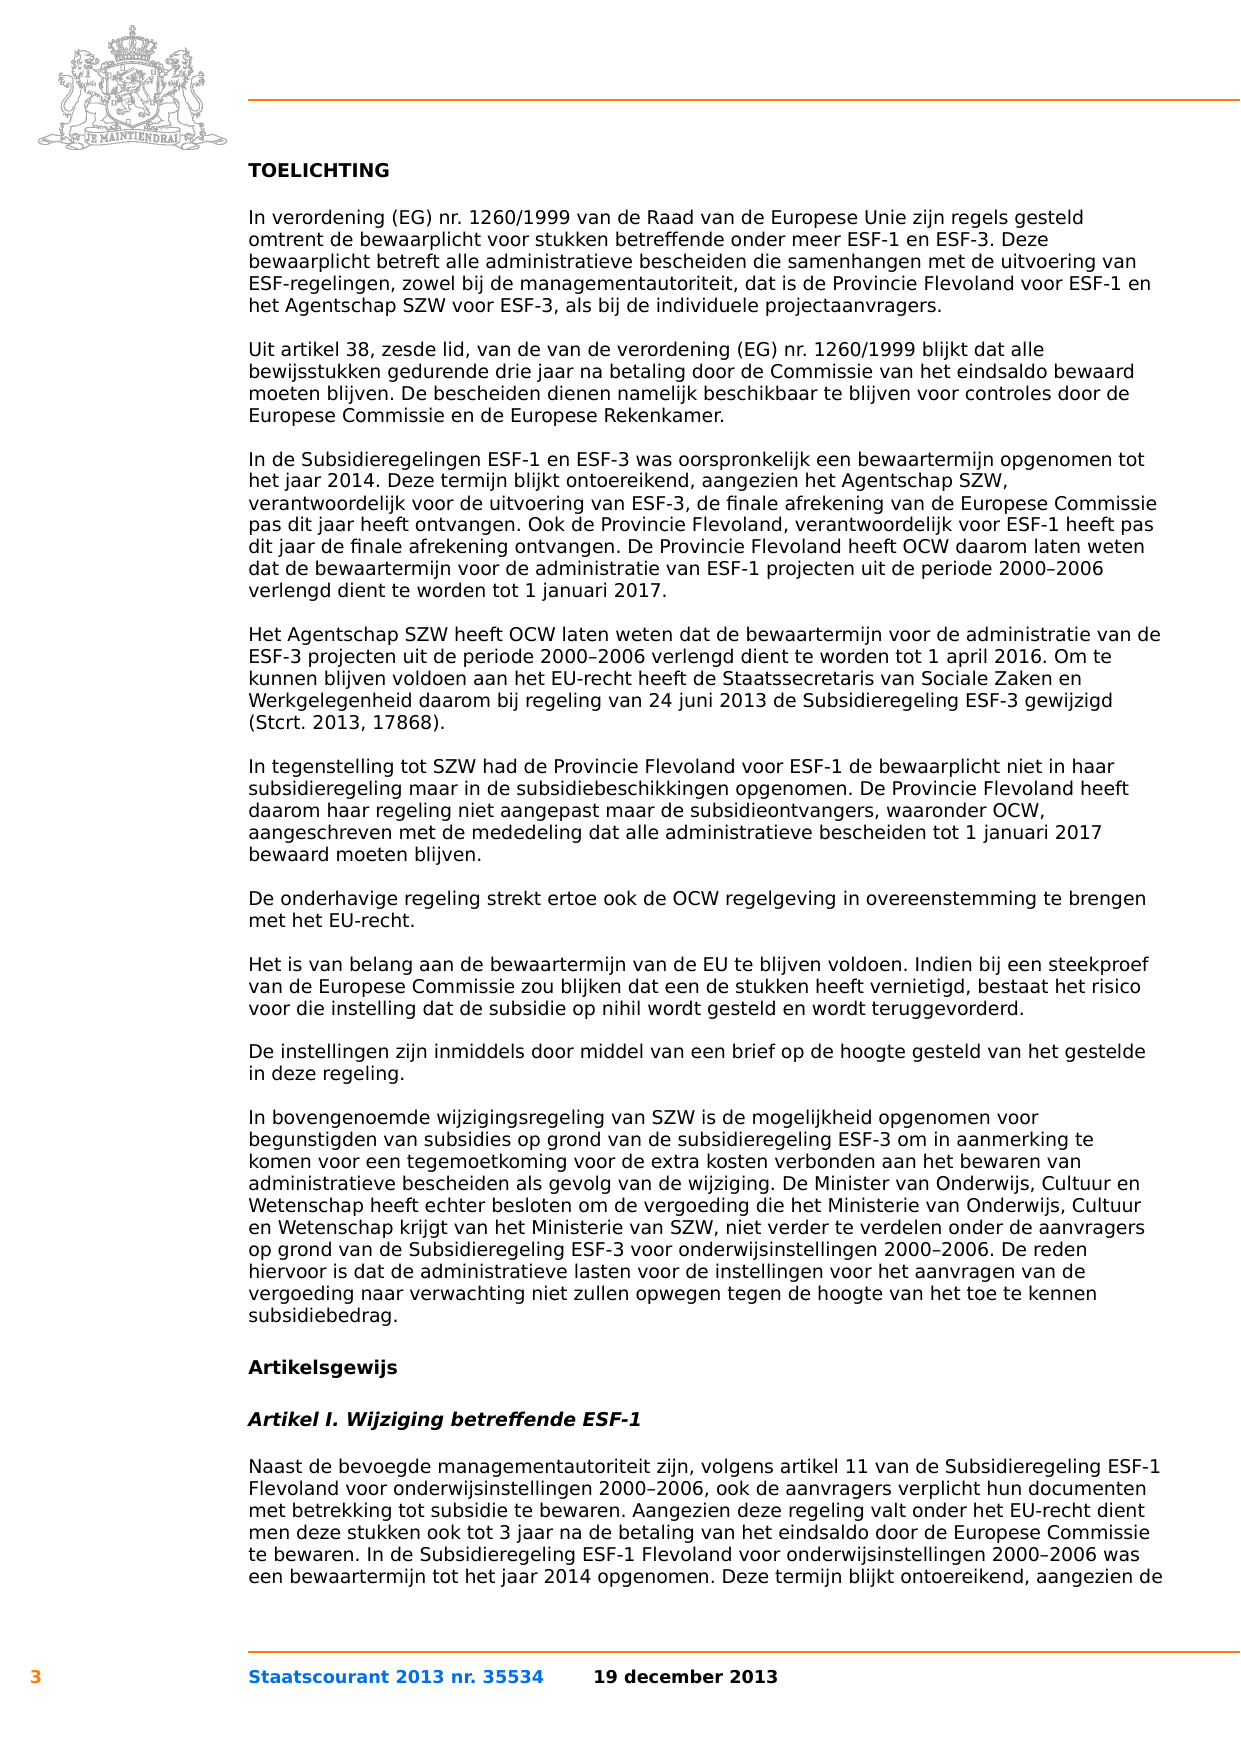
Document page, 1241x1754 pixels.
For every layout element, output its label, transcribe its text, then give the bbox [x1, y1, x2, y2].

text In bovengenoemde wijzigingsregeling van SZW is de mogelijkheid opgenomen voor begunstigden van subsidies op grond van de subsidieregeling ESF-3 om in aanmerking te komen voor een tegemoetkoming voor de extra kosten verbonden aan het bewaren van administratieve bescheiden als gevolg van de wijziging. De Minister van Onderwijs, Cultuur en Wetenschap heeft echter besloten om de vergoeding die het Ministerie van Onderwijs, Cultuur en Wetenschap krijgt van het Ministerie van SZW, niet verder te verdelen onder de aanvragers op grond van de Subsidieregeling ESF-3 voor onderwijsinstellingen 2000–2006. De reden hiervoor is dat de administratieve lasten voor de instellingen voor het aanvragen van de vergoeding naar verwachting niet zullen opwegen tegen de hoogte van het toe te kennen subsidiebedrag. [248, 1107, 1163, 1327]
text In tegenstelling tot SZW had de Provincie Flevoland voor ESF-1 de bewaarplicht niet in haar subsidieregeling maar in de subsidiebeschikkingen opgenomen. De Provincie Flevoland heeft daarom haar regeling niet aangepast maar de subsidieontvangers, waaronder OCW, aangeschreven met de mededeling dat alle administratieve bescheiden tot 1 januari 2017 bewaard moeten blijven. [248, 756, 1163, 866]
text In de Subsidieregelingen ESF-1 en ESF-3 was oorspronkelijk een bewaartermijn opgenomen tot het jaar 2014. Deze termijn blijkt ontoereikend, aangezien het Agentschap SZW, verantwoordelijk voor de uitvoering van ESF-3, de finale afrekening van de Europese Commissie pas dit jaar heeft ontvangen. Ook de Provincie Flevoland, verantwoordelijk voor ESF-1 heeft pas dit jaar de finale afrekening ontvangen. De Provincie Flevoland heeft OCW daarom laten weten dat de bewaartermijn voor de administratie van ESF-1 projecten uit de periode 2000–2006 verlengd dient te worden tot 1 januari 2017. [248, 448, 1163, 602]
text Uit artikel 38, zesde lid, van de van de verordening (EG) nr. 1260/1999 blijkt dat alle bewijsstukken gedurende drie jaar na betaling door de Commissie van het eindsaldo bewaard moeten blijven. De bescheiden dienen namelijk beschikbaar te blijven voor controles door de Europese Commissie en de Europese Rekenkamer. [248, 339, 1163, 427]
text Het is van belang aan de bewaartermijn van de EU te blijven voldoen. Indien bij een steekproef van de Europese Commissie zou blijken dat een de stukken heeft vernietigd, bestaat het risico voor die instelling dat de subsidie op nihil wordt gesteld en wordt teruggevorderd. [248, 953, 1163, 1019]
text Het Agentschap SZW heeft OCW laten weten dat de bewaartermijn voor de administratie van de ESF-3 projecten uit de periode 2000–2006 verlengd dient te worden tot 1 april 2016. Om te kunnen blijven voldoen aan het EU-recht heeft de Staatssecretaris van Sociale Zaken en Werkgelegenheid daarom bij regeling van 24 juni 2013 de Subsidieregeling ESF-3 gewijzigd (Stcrt. 2013, 17868). [248, 624, 1163, 734]
picture [38, 25, 227, 150]
text De onderhavige regeling strekt ertoe ook de OCW regelgeving in overeenstemming te brengen met het EU-recht. [248, 888, 1163, 932]
subtitle Artikel I. Wijziging betreffende ESF-1 [248, 1409, 1163, 1431]
text Naast de bevoegde managementautoriteit zijn, volgens artikel 11 van de Subsidieregeling ESF-1 Flevoland voor onderwijsinstellingen 2000–2006, ook de aanvragers verplicht hun documenten met betrekking tot subsidie te bewaren. Aangezien deze regeling valt onder het EU-recht dient men deze stukken ook tot 3 jaar na de betaling van het eindsaldo door de Europese Commissie te bewaren. In de Subsidieregeling ESF-1 Flevoland voor onderwijsinstellingen 2000–2006 was een bewaartermijn tot het jaar 2014 opgenomen. Deze termijn blijkt ontoereikend, aangezien de [248, 1456, 1163, 1588]
text In verordening (EG) nr. 1260/1999 van de Raad van de Europese Unie zijn regels gesteld omtrent de bewaarplicht voor stukken betreffende onder meer ESF-1 en ESF-3. Deze bewaarplicht betreft alle administratieve bescheiden die samenhangen met de uitvoering van ESF-regelingen, zowel bij de managementautoriteit, dat is de Provincie Flevoland voor ESF-1 en het Agentschap SZW voor ESF-3, als bij de individuele projectaanvragers. [248, 207, 1163, 317]
subtitle Artikelsgewijs [248, 1357, 1163, 1379]
text De instellingen zijn inmiddels door middel van een brief op de hoogte gesteld van het gestelde in deze regeling. [248, 1041, 1163, 1085]
subtitle TOELICHTING [248, 160, 1163, 182]
